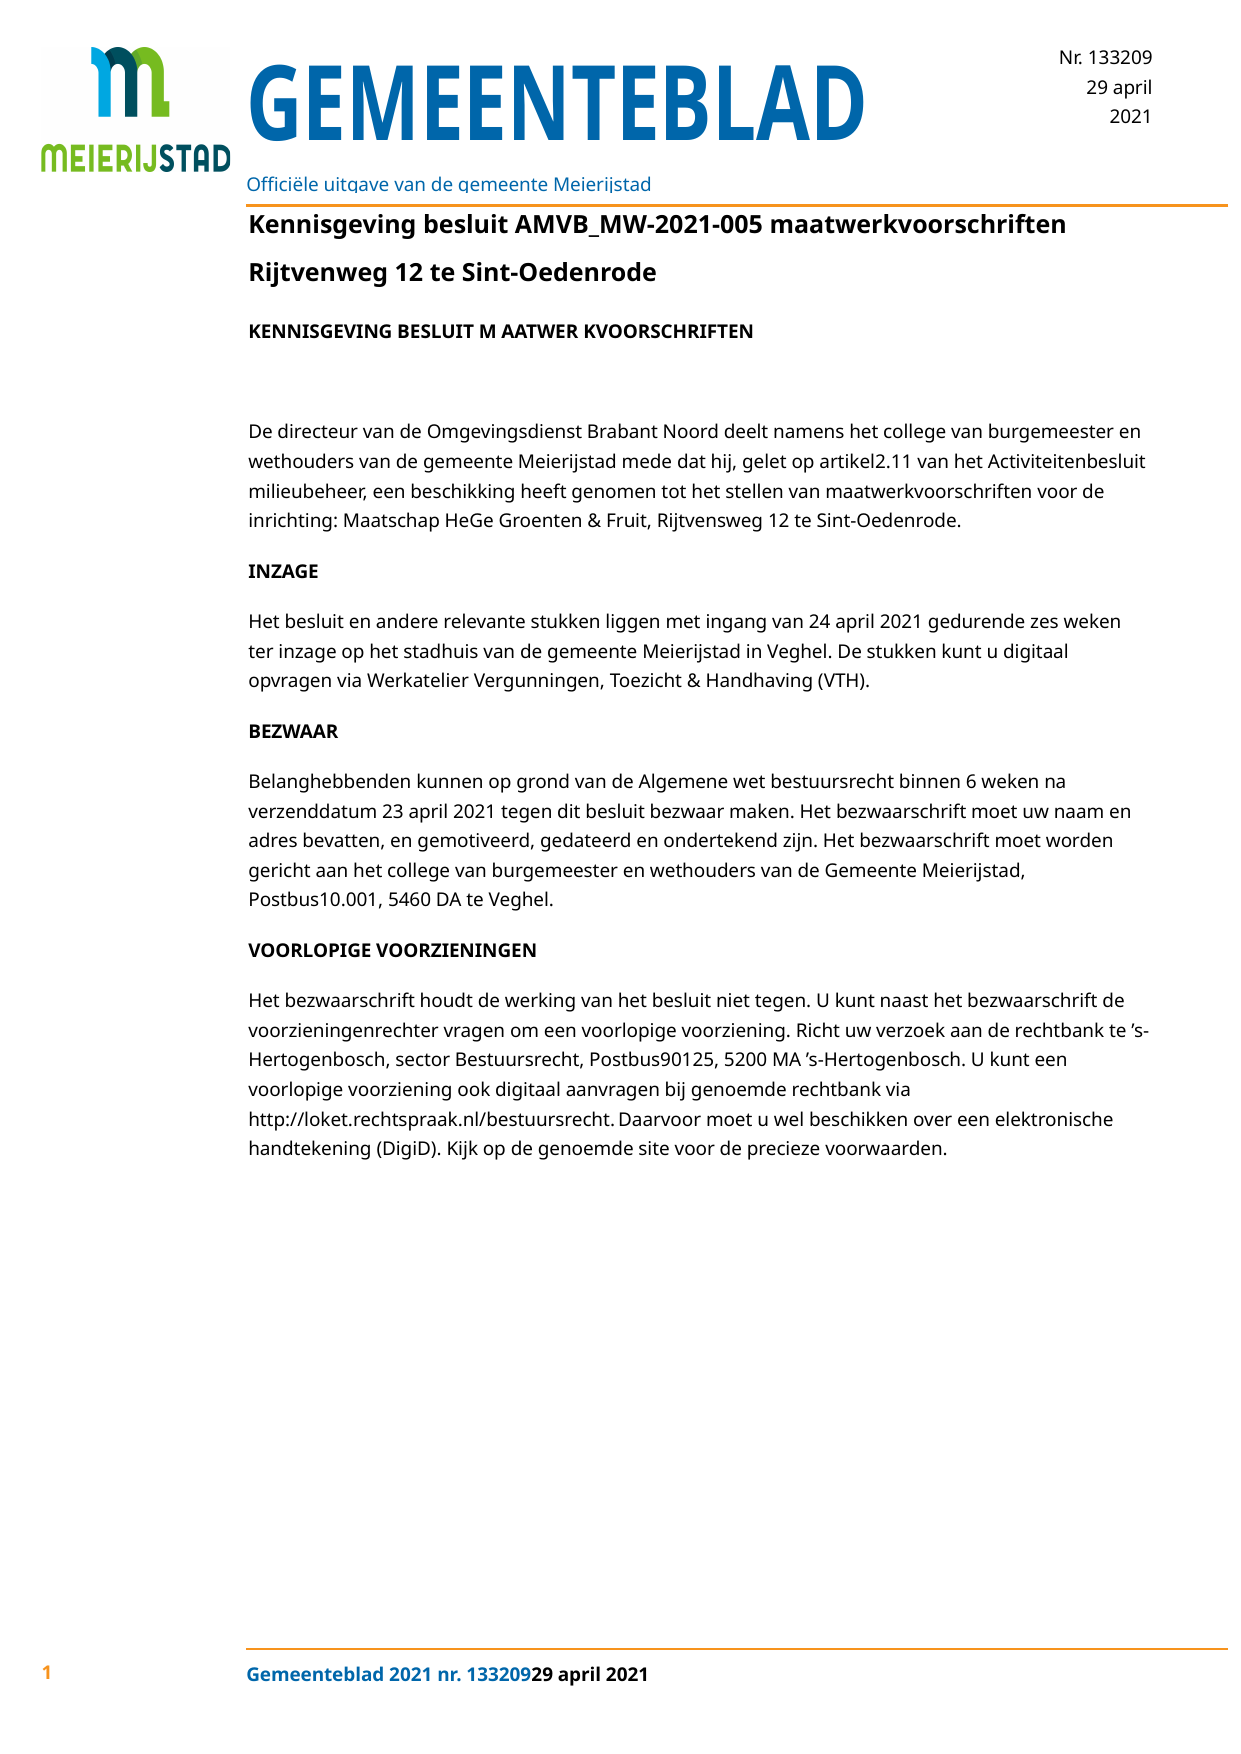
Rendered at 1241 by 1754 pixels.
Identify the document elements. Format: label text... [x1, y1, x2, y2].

text INZAGE [248, 558, 1152, 584]
text BEZWAAR [248, 718, 1152, 744]
text Belanghebbenden kunnen op grond van de Algemene wet bestuursrecht binnen 6 weken na verzenddatum 23 april 2021 tegen dit besluit bezwaar maken. Het bezwaarschrift moet uw naam en adres bevatten, en gemotiveerd, gedateerd en ondertekend zijn. Het bezwaarschrift moet worden gericht aan het college van burgemeester en wethouders van de Gemeente Meierijstad, Postbus10.001, 5460 DA te Veghel. [248, 768, 1152, 912]
text Het besluit en andere relevante stukken liggen met ingang van 24 april 2021 gedurende zes weken ter inzage op het stadhuis van de gemeente Meierijstad in Veghel. De stukken kunt u digitaal opvragen via Werkatelier Vergunningen, Toezicht & Handhaving (VTH). [248, 608, 1152, 693]
text De directeur van de Omgevingsdienst Brabant Noord deelt namens het college van burgemeester en wethouders van de gemeente Meierijstad mede dat hij, gelet op artikel2.11 van het Activiteitenbesluit milieubeheer, een beschikking heeft genomen tot het stellen van maatwerkvoorschriften voor de inrichting: Maatschap HeGe Groenten & Fruit, Rijtvensweg 12 te Sint-Oedenrode. [248, 419, 1152, 533]
picture [41, 47, 231, 172]
text Het bezwaarschrift houdt de werking van het besluit niet tegen. U kunt naast het bezwaarschrift de voorzieningenrechter vragen om een voorlopige voorziening. Richt uw verzoek aan de rechtbank te ’s-Hertogenbosch, sector Bestuursrecht, Postbus90125, 5200 MA ’s-Hertogenbosch. U kunt een voorlopige voorziening ook digitaal aanvragen bij genoemde rechtbank via http://loket.rechtspraak.nl/bestuursrecht. Daarvoor moet u wel beschikken over een elektronische handtekening (DigiD). Kijk op de genoemde site voor de precieze voorwaarden. [248, 987, 1152, 1161]
text VOORLOPIGE VOORZIENINGEN [248, 937, 1152, 963]
text KENNISGEVING BESLUIT M AATWER KVOORSCHRIFTEN [248, 318, 1152, 344]
text Kennisgeving besluit AMVB_MW-2021-005 maatwerkvoorschriften Rijtvenweg 12 te Sint-Oedenrode [248, 207, 1152, 288]
